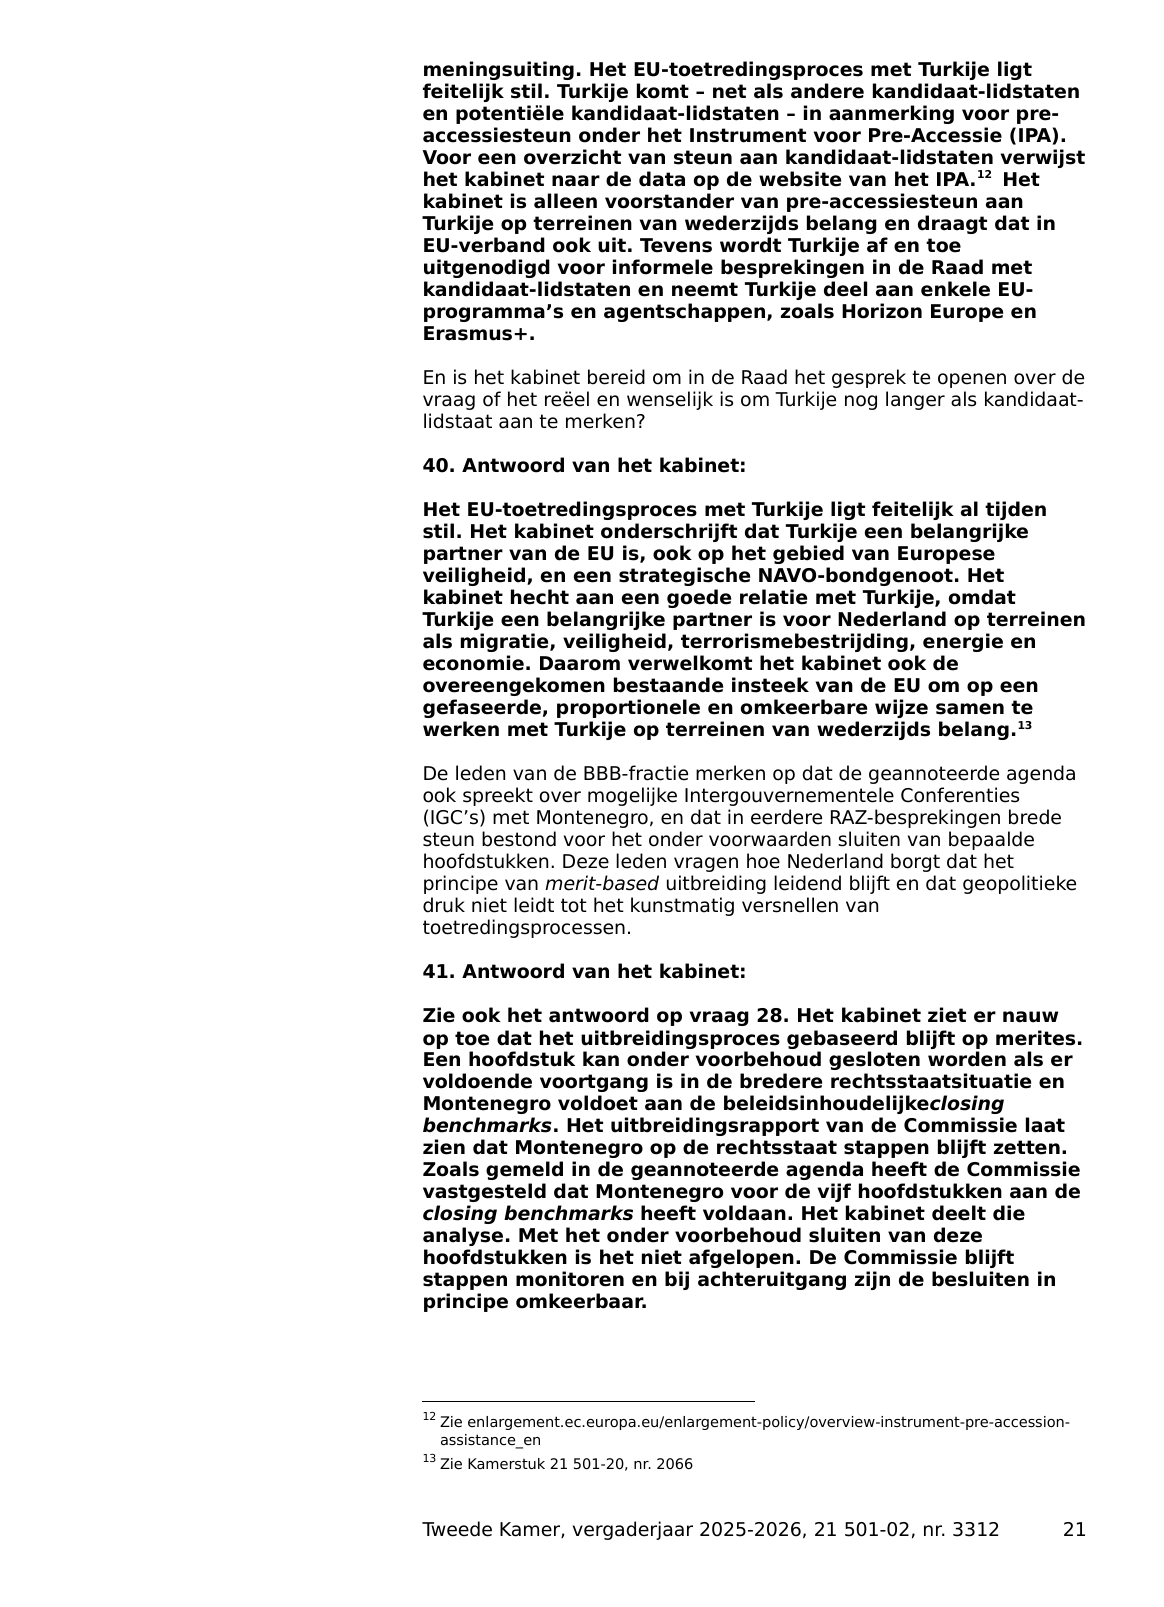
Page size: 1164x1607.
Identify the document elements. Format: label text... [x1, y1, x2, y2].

text En is het kabinet bereid om in de Raad het gesprek te openen over de vraag of het reëel en wenselijk is om Turkije nog langer als kandidaat-lidstaat aan te merken? [422, 367, 1087, 433]
text Zie ook het antwoord op vraag 28. Het kabinet ziet er nauw op toe dat het uitbreidingsproces gebaseerd blijft op merites. Een hoofdstuk kan onder voorbehoud gesloten worden als er voldoende voortgang is in de bredere rechtsstaatsituatie en Montenegro voldoet aan de beleidsinhoudelijkeclosing benchmarks. Het uitbreidingsrapport van de Commissie laat zien dat Montenegro op de rechtsstaat stappen blijft zetten. Zoals gemeld in de geannoteerde agenda heeft de Commissie vastgesteld dat Montenegro voor de vijf hoofdstukken aan de closing benchmarks heeft voldaan. Het kabinet deelt die analyse. Met het onder voorbehoud sluiten van deze hoofdstukken is het niet afgelopen. De Commissie blijft stappen monitoren en bij achteruitgang zijn de besluiten in principe omkeerbaar. [422, 1005, 1087, 1313]
text meningsuiting. Het EU-toetredingsproces met Turkije ligt feitelijk stil. Turkije komt – net als andere kandidaat-lidstaten en potentiële kandidaat-lidstaten – in aanmerking voor pre-accessiesteun onder het Instrument voor Pre-Accessie (IPA). Voor een overzicht van steun aan kandidaat-lidstaten verwijst het kabinet naar de data op de website van het IPA. Het kabinet is alleen voorstander van pre-accessiesteun aan Turkije op terreinen van wederzijds belang en draagt dat in EU-verband ook uit. Tevens wordt Turkije af en toe uitgenodigd voor informele besprekingen in de Raad met kandidaat-lidstaten en neemt Turkije deel aan enkele EU-programma’s en agentschappen, zoals Horizon Europe en Erasmus+. [422, 59, 1087, 345]
text De leden van de BBB-fractie merken op dat de geannoteerde agenda ook spreekt over mogelijke Intergouvernementele Conferenties (IGC’s) met Montenegro, en dat in eerdere RAZ-besprekingen brede steun bestond voor het onder voorwaarden sluiten van bepaalde hoofdstukken. Deze leden vragen hoe Nederland borgt dat het principe van merit-based uitbreiding leidend blijft en dat geopolitieke druk niet leidt tot het kunstmatig versnellen van toetredingsprocessen. [422, 763, 1087, 939]
text Zie enlargement.ec.europa.eu/enlargement-policy/overview-instrument-pre-accession-assistance_en [422, 1410, 1087, 1449]
text 40. Antwoord van het kabinet: [422, 455, 1087, 477]
text 41. Antwoord van het kabinet: [422, 961, 1087, 983]
text Zie Kamerstuk 21 501-20, nr. 2066 [422, 1452, 1087, 1474]
text Het EU-toetredingsproces met Turkije ligt feitelijk al tijden stil. Het kabinet onderschrijft dat Turkije een belangrijke partner van de EU is, ook op het gebied van Europese veiligheid, en een strategische NAVO-bondgenoot. Het kabinet hecht aan een goede relatie met Turkije, omdat Turkije een belangrijke partner is voor Nederland op terreinen als migratie, veiligheid, terrorismebestrijding, energie en economie. Daarom verwelkomt het kabinet ook de overeengekomen bestaande insteek van de EU om op een gefaseerde, proportionele en omkeerbare wijze samen te werken met Turkije op terreinen van wederzijds belang. [422, 499, 1087, 741]
